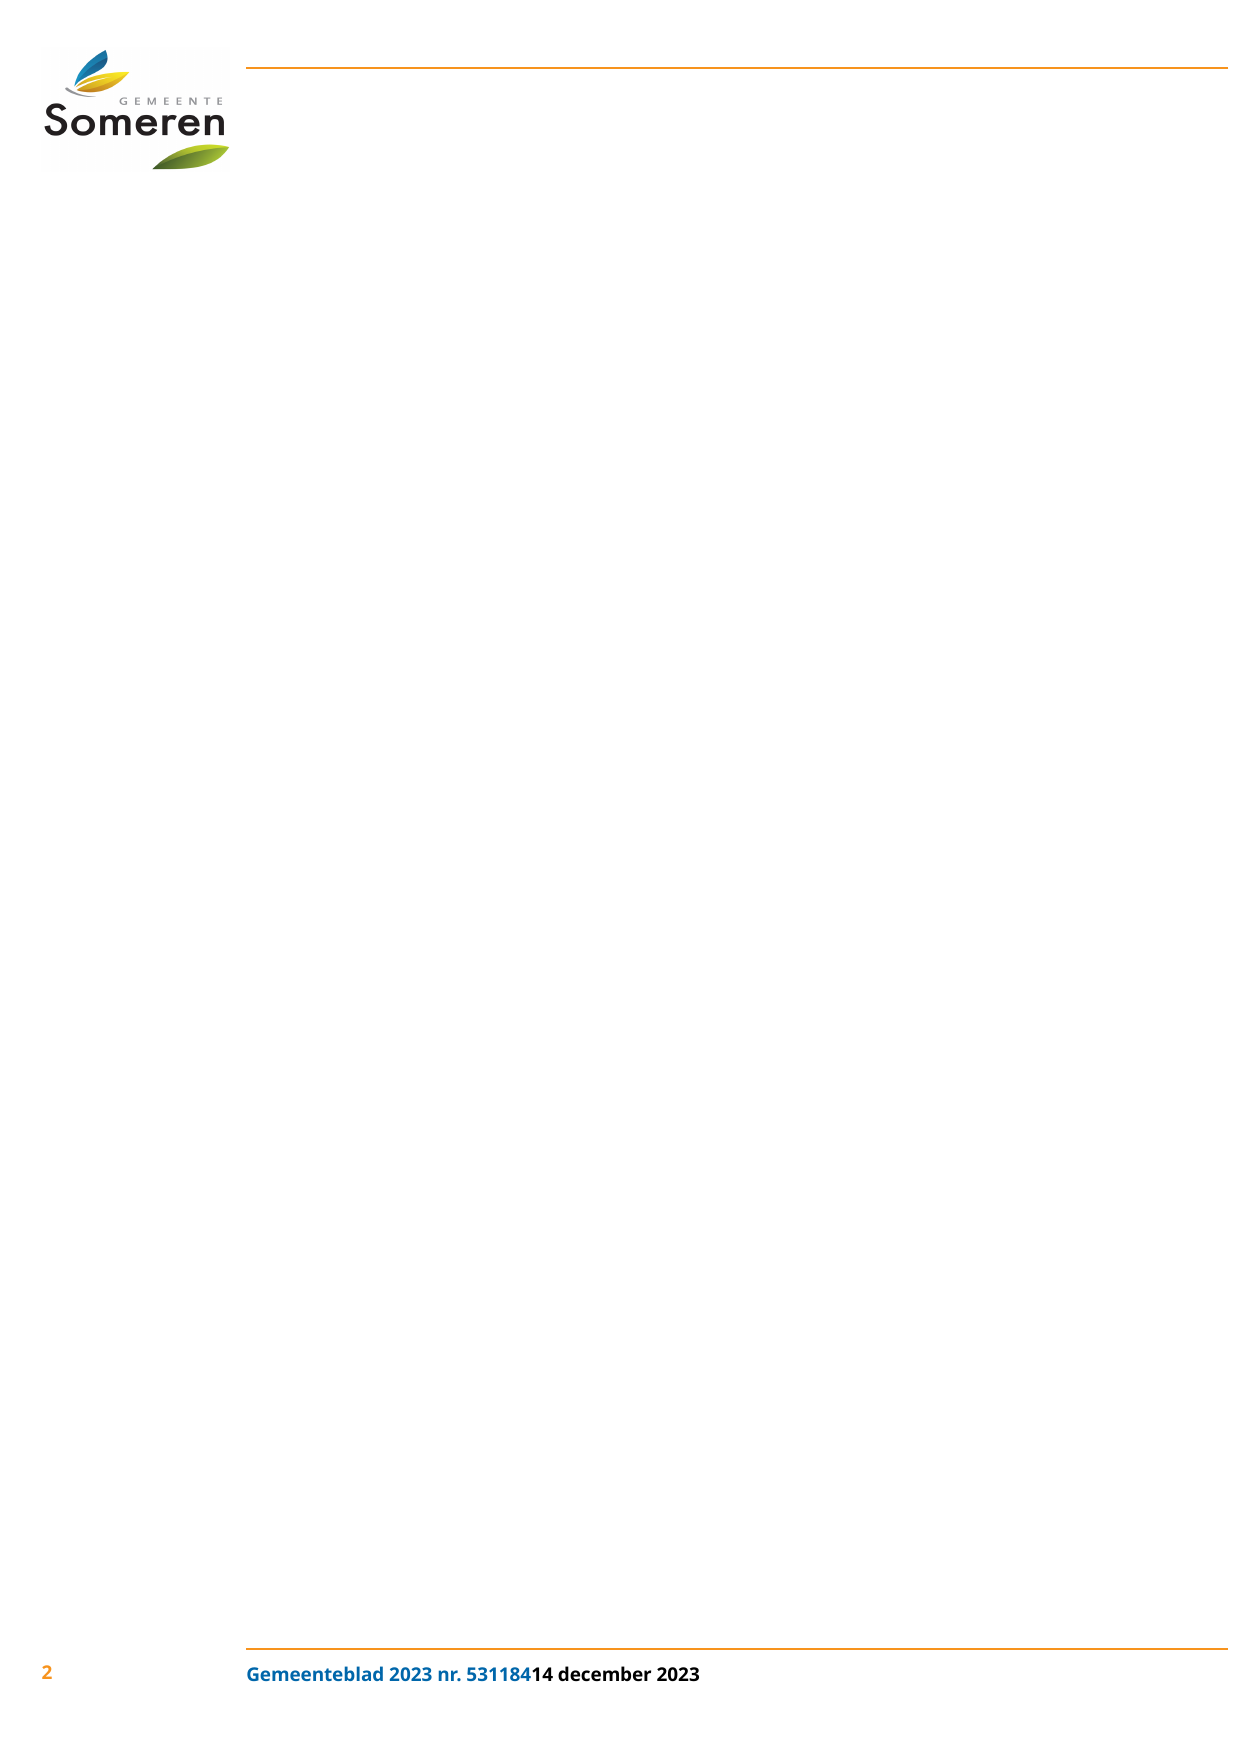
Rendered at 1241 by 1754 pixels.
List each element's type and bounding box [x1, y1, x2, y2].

picture [41, 47, 231, 172]
